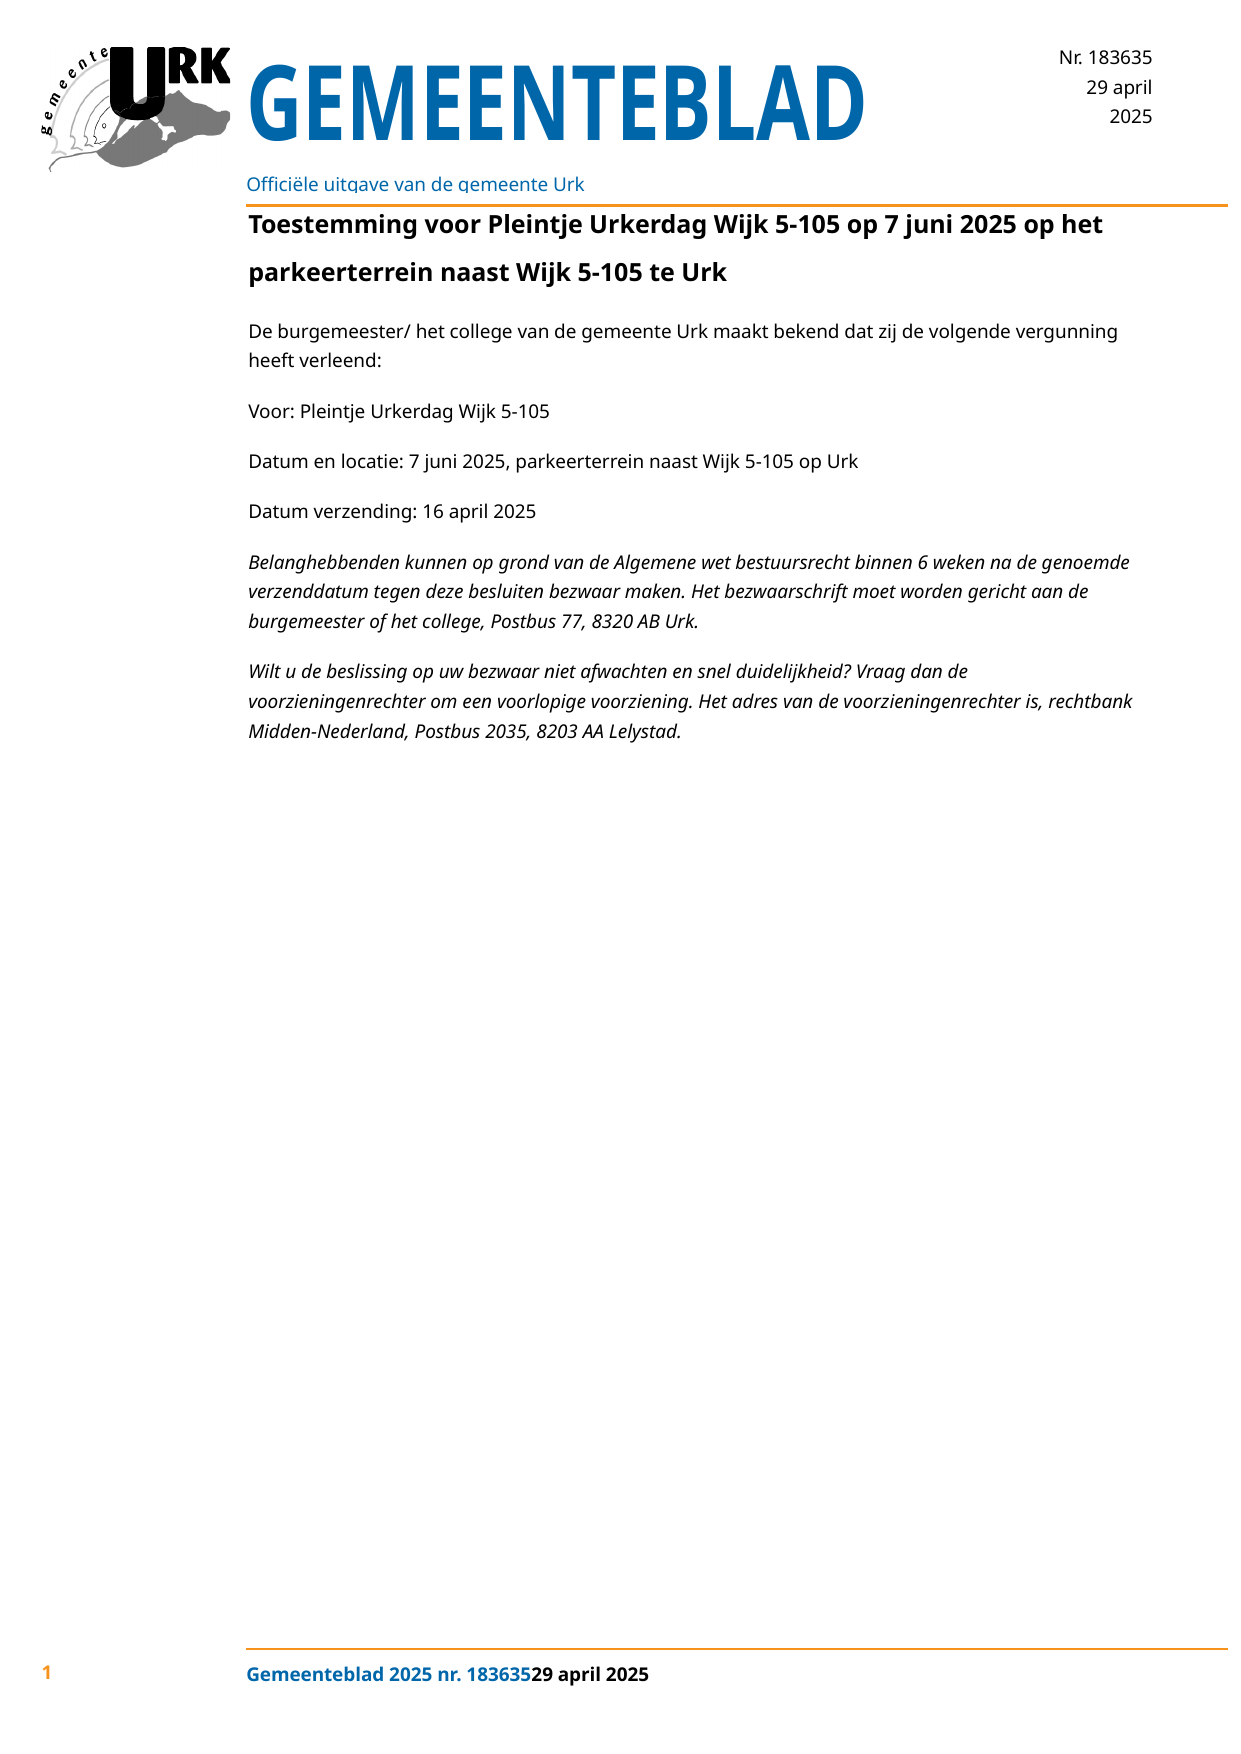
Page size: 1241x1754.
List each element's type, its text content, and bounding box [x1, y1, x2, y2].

text Voor: Pleintje Urkerdag Wijk 5-105 [248, 398, 1152, 424]
text De burgemeester/ het college van de gemeente Urk maakt bekend dat zij de volgende vergunning heeft verleend: [248, 318, 1152, 373]
picture [41, 47, 231, 172]
text Belanghebbenden kunnen op grond van de Algemene wet bestuursrecht binnen 6 weken na de genoemde verzenddatum tegen deze besluiten bezwaar maken. Het bezwaarschrift moet worden gericht aan de burgemeester of het college, Postbus 77, 8320 AB Urk. [248, 549, 1152, 634]
text Datum verzending: 16 april 2025 [248, 499, 1152, 524]
text Toestemming voor Pleintje Urkerdag Wijk 5-105 op 7 juni 2025 op het parkeerterrein naast Wijk 5-105 te Urk [248, 207, 1152, 288]
text Wilt u de beslissing op uw bezwaar niet afwachten en snel duidelijkheid? Vraag dan de voorzieningenrechter om een voorlopige voorziening. Het adres van de voorzieningenrechter is, rechtbank Midden-Nederland, Postbus 2035, 8203 AA Lelystad. [248, 659, 1152, 744]
text Datum en locatie: 7 juni 2025, parkeerterrein naast Wijk 5-105 op Urk [248, 448, 1152, 474]
